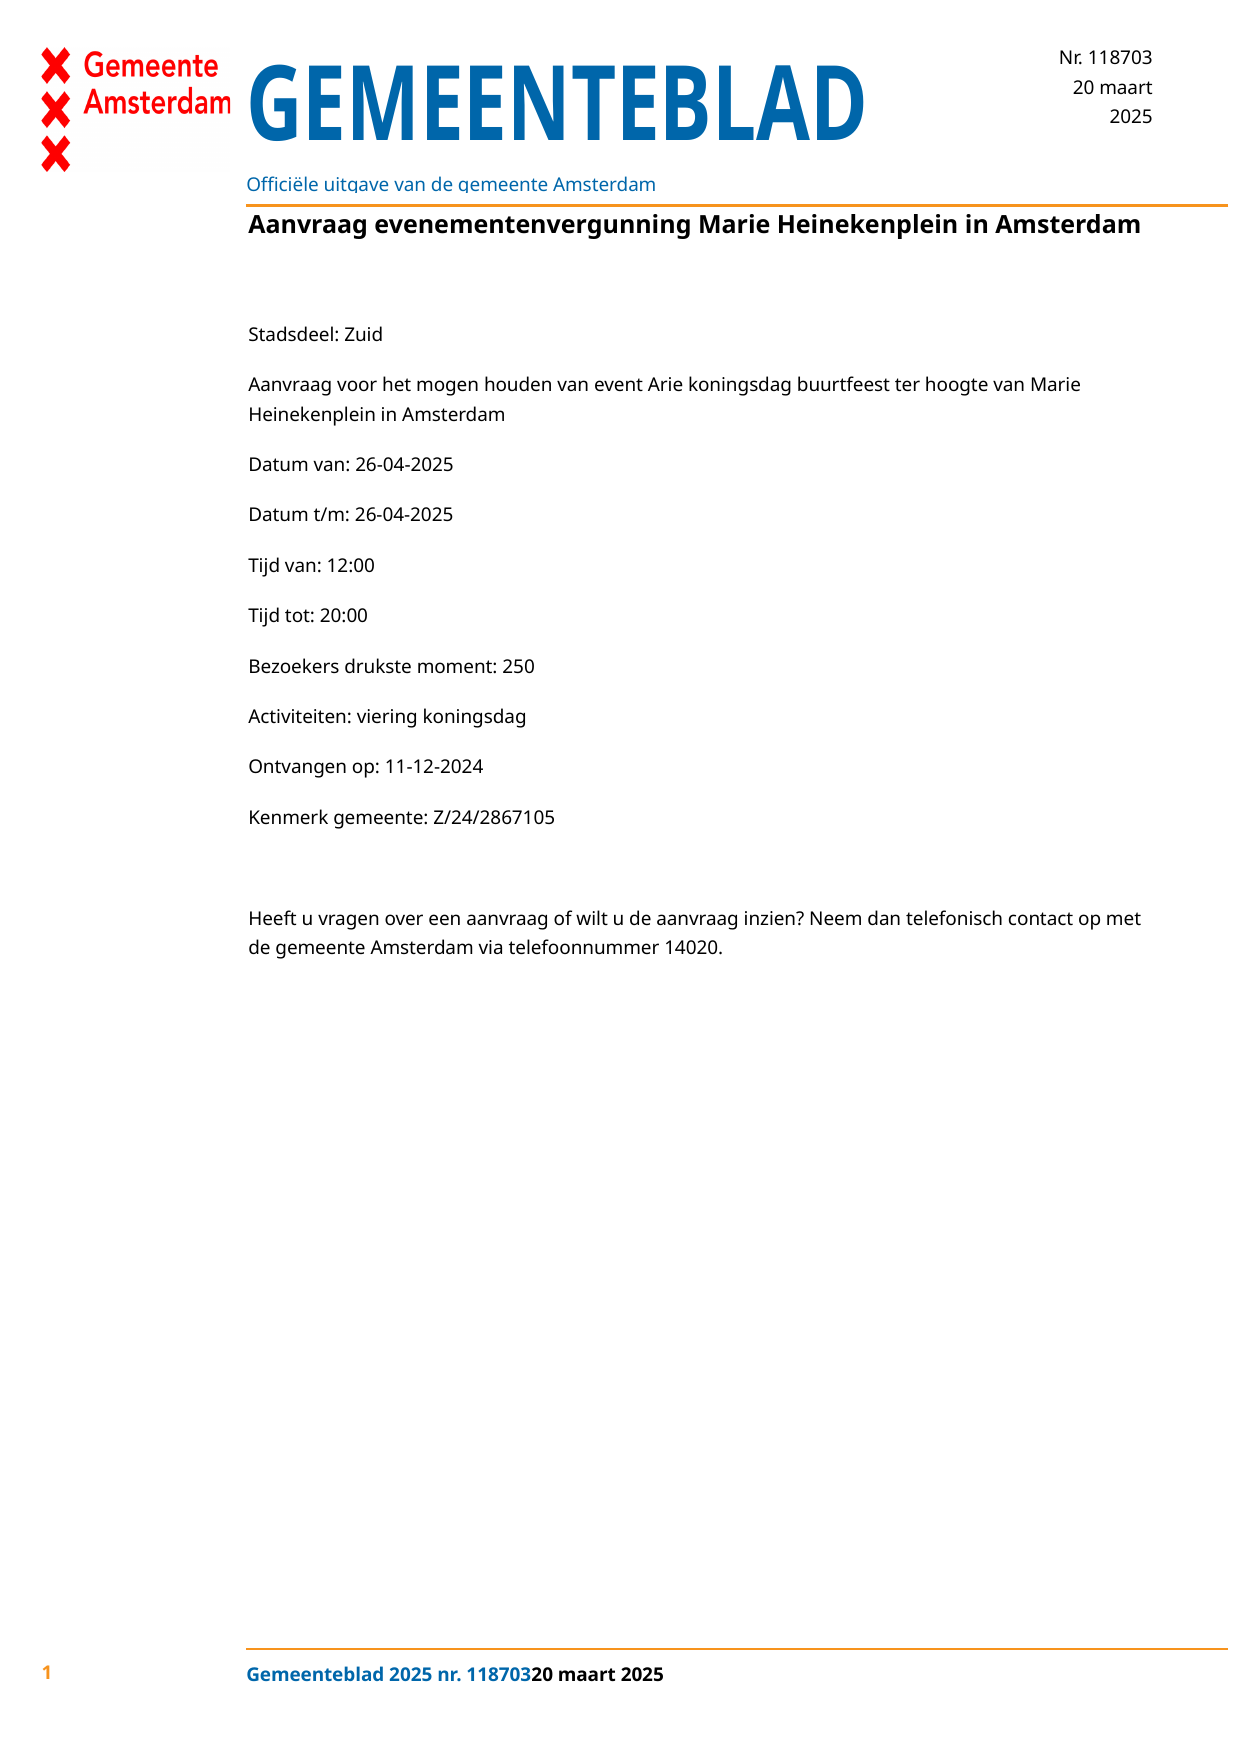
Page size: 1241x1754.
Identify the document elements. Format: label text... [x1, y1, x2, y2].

text Kenmerk gemeente: Z/24/2867105 [248, 804, 1152, 830]
text Datum t/m: 26-04-2025 [248, 502, 1152, 527]
text Tijd tot: 20:00 [248, 602, 1152, 628]
text Ontvangen op: 11-12-2024 [248, 754, 1152, 779]
picture [41, 47, 231, 172]
text Aanvraag voor het mogen houden van event Arie koningsdag buurtfeest ter hoogte van Marie Heinekenplein in Amsterdam [248, 371, 1152, 426]
text Aanvraag evenementenvergunning Marie Heinekenplein in Amsterdam [248, 207, 1152, 241]
text Activiteiten: viering koningsdag [248, 703, 1152, 729]
text Heeft u vragen over een aanvraag of wilt u de aanvraag inzien? Neem dan telefonisch contact op met de gemeente Amsterdam via telefoonnummer 14020. [248, 905, 1152, 960]
text Stadsdeel: Zuid [248, 321, 1152, 346]
text Tijd van: 12:00 [248, 552, 1152, 578]
text Datum van: 26-04-2025 [248, 451, 1152, 477]
text Bezoekers drukste moment: 250 [248, 653, 1152, 678]
